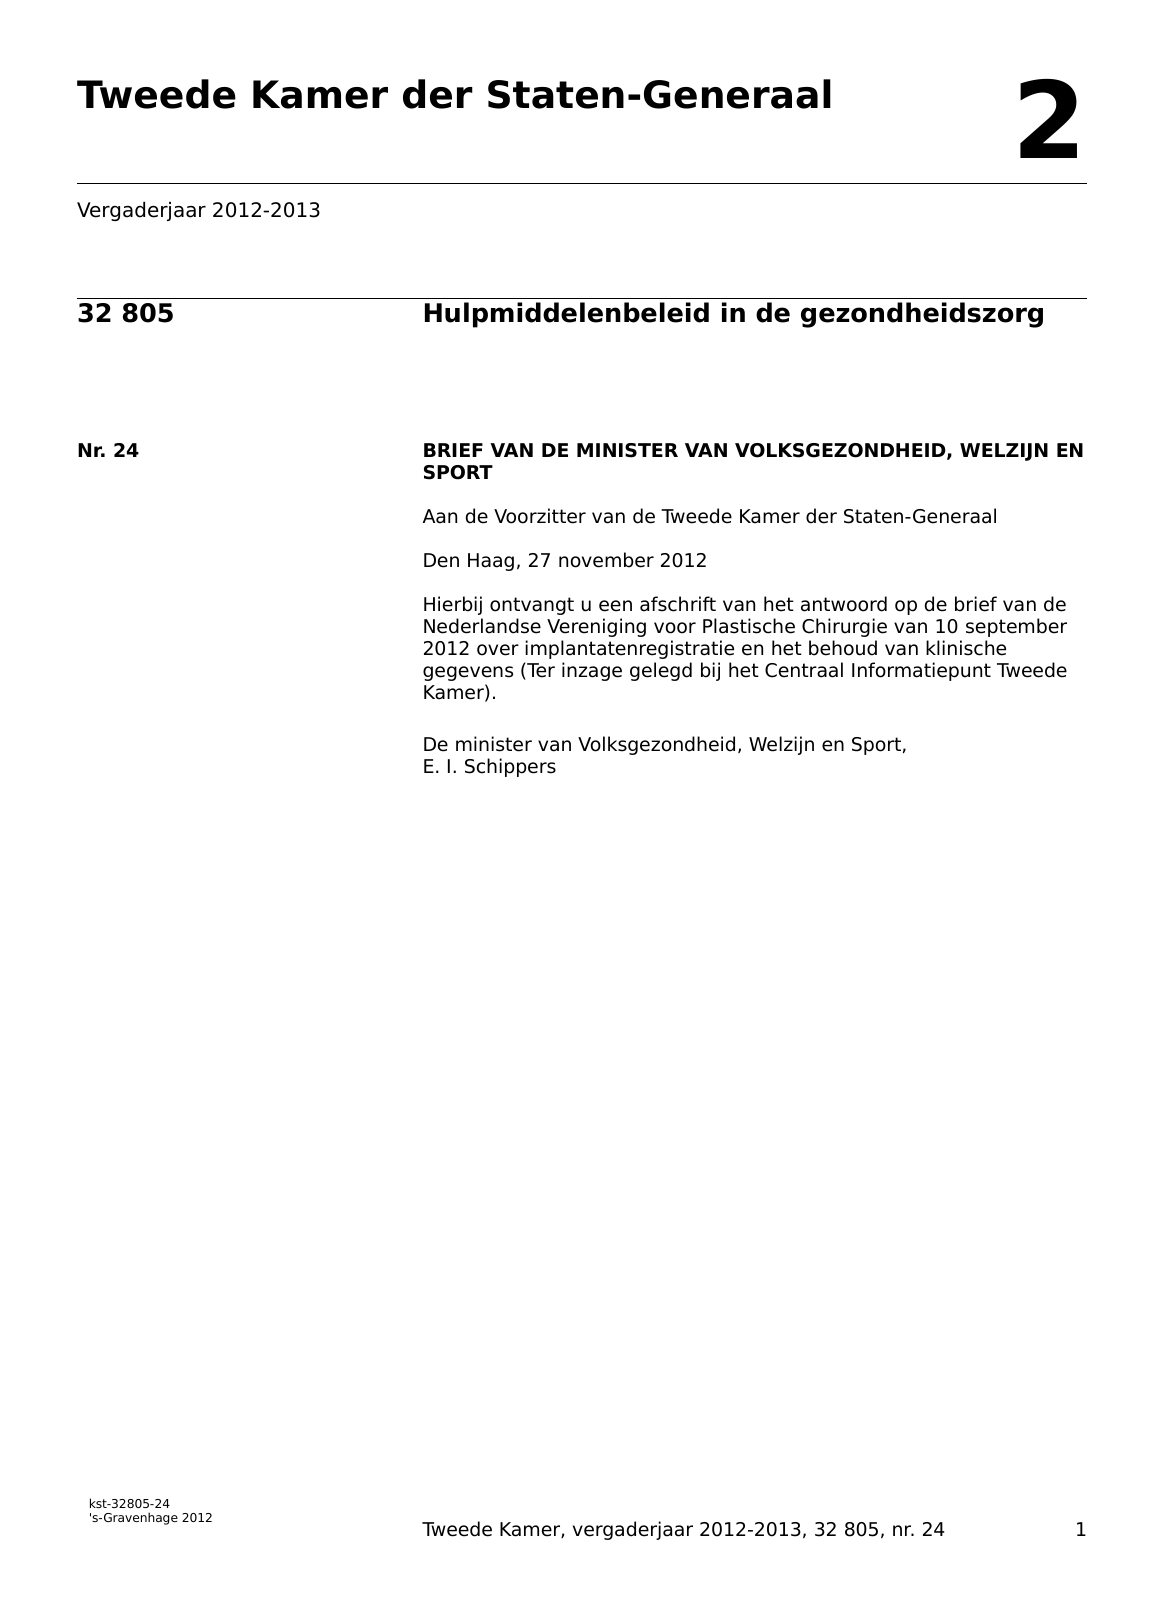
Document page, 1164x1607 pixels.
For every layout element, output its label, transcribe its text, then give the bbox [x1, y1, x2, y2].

text Hierbij ontvangt u een afschrift van het antwoord op de brief van de Nederlandse Vereniging voor Plastische Chirurgie van 10 september 2012 over implantatenregistratie en het behoud van klinische gegevens (Ter inzage gelegd bij het Centraal Informatiepunt Tweede Kamer). [422, 594, 1087, 704]
text kst-32805-24 [88, 1497, 323, 1511]
table_cell Vergaderjaar 2012-2013 [77, 184, 1087, 298]
text 's-Gravenhage 2012 [88, 1511, 323, 1525]
text Den Haag, 27 november 2012 [422, 550, 1087, 572]
text Aan de Voorzitter van de Tweede Kamer der Staten-Generaal [422, 506, 1087, 528]
subtitle 32 805 Hulpmiddelenbeleid in de gezondheidszorg [77, 299, 1087, 329]
text De minister van Volksgezondheid, Welzijn en Sport, E. I. Schippers [422, 734, 1087, 778]
table_header Tweede Kamer der Staten-Generaal [77, 59, 886, 183]
subtitle Nr. 24 BRIEF VAN DE MINISTER VAN VOLKSGEZONDHEID, WELZIJN EN SPORT [77, 440, 1087, 484]
table_header 2 [886, 59, 1087, 183]
